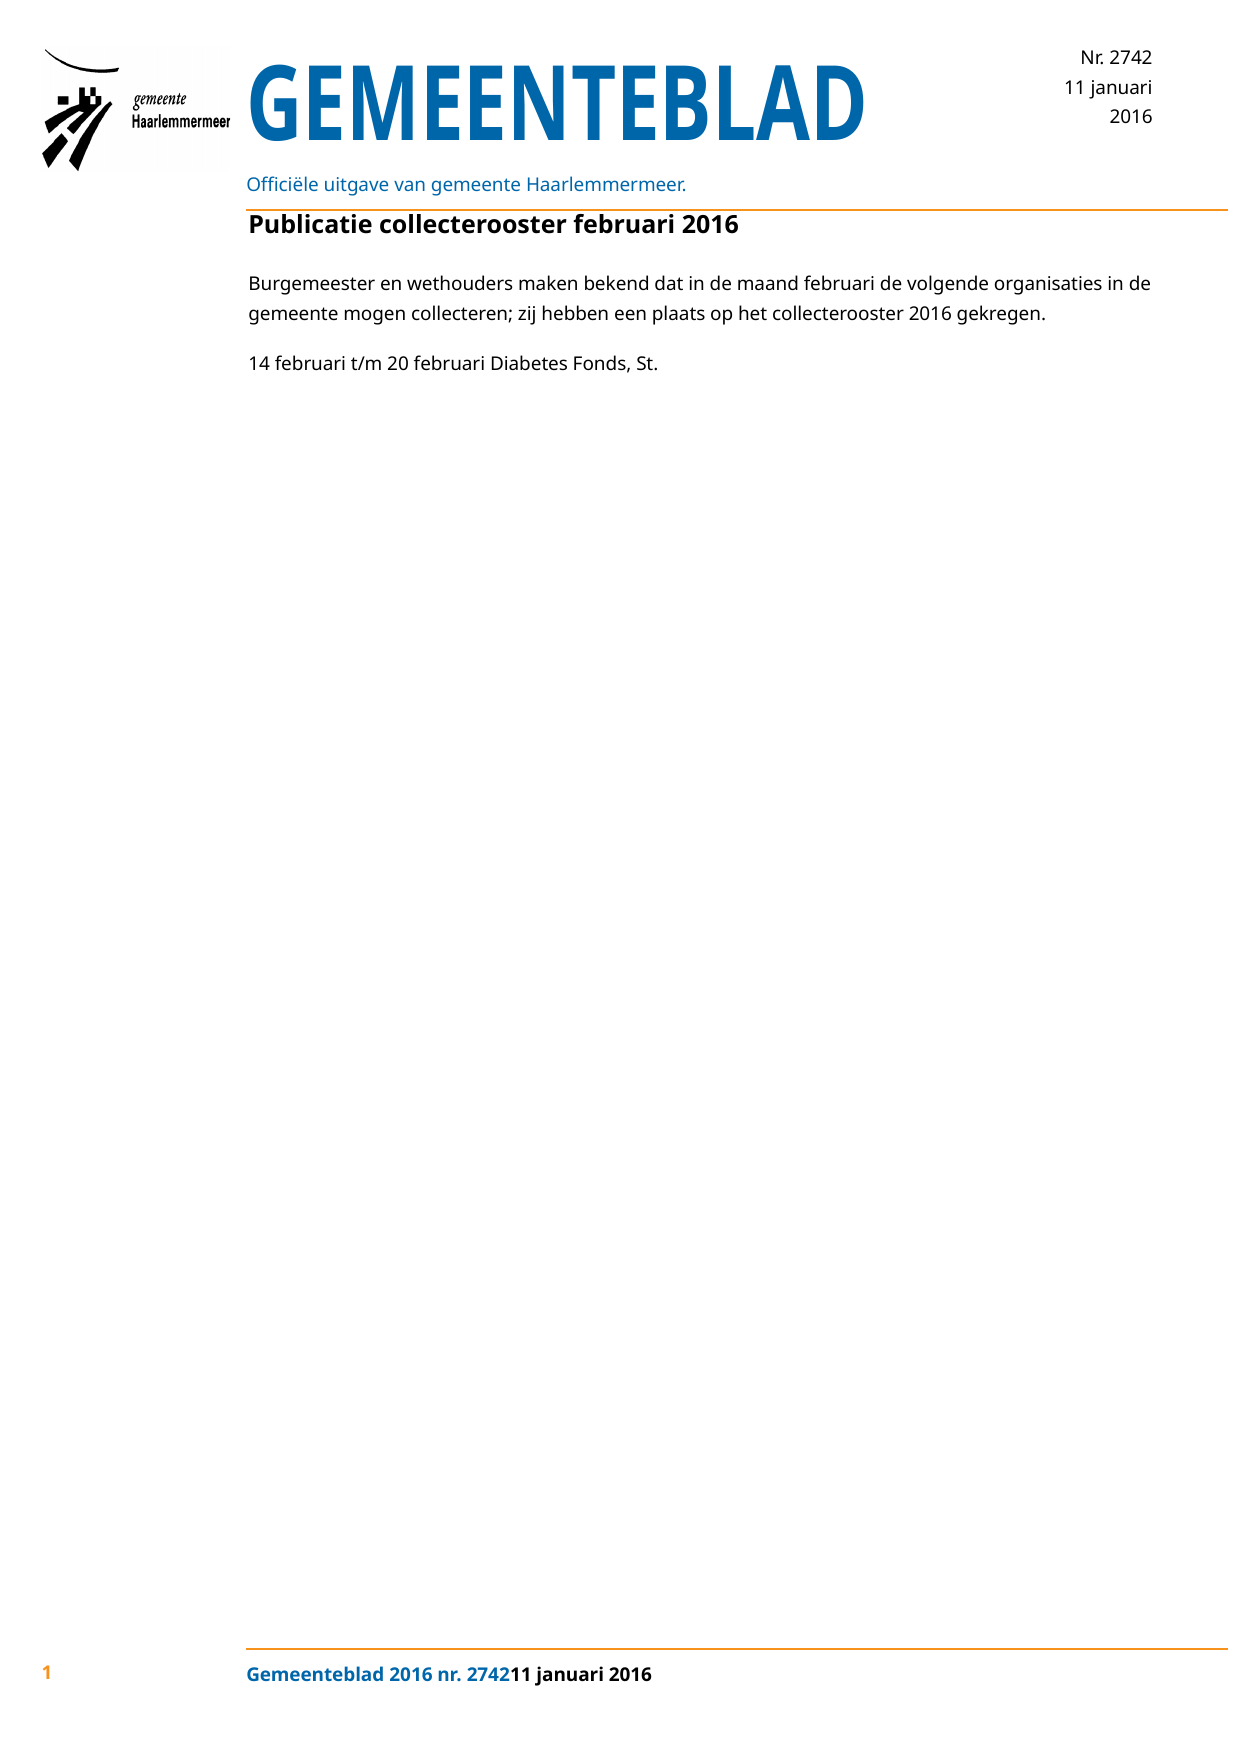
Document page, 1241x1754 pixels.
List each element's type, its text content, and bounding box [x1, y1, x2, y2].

picture [41, 47, 231, 172]
text Burgemeester en wethouders maken bekend dat in de maand februari de volgende organisaties in de gemeente mogen collecteren; zij hebben een plaats op het collecterooster 2016 gekregen. [248, 270, 1152, 326]
text 14 februari t/m 20 februari Diabetes Fonds, St. [248, 350, 1152, 376]
text Publicatie collecterooster februari 2016 [248, 211, 1152, 241]
